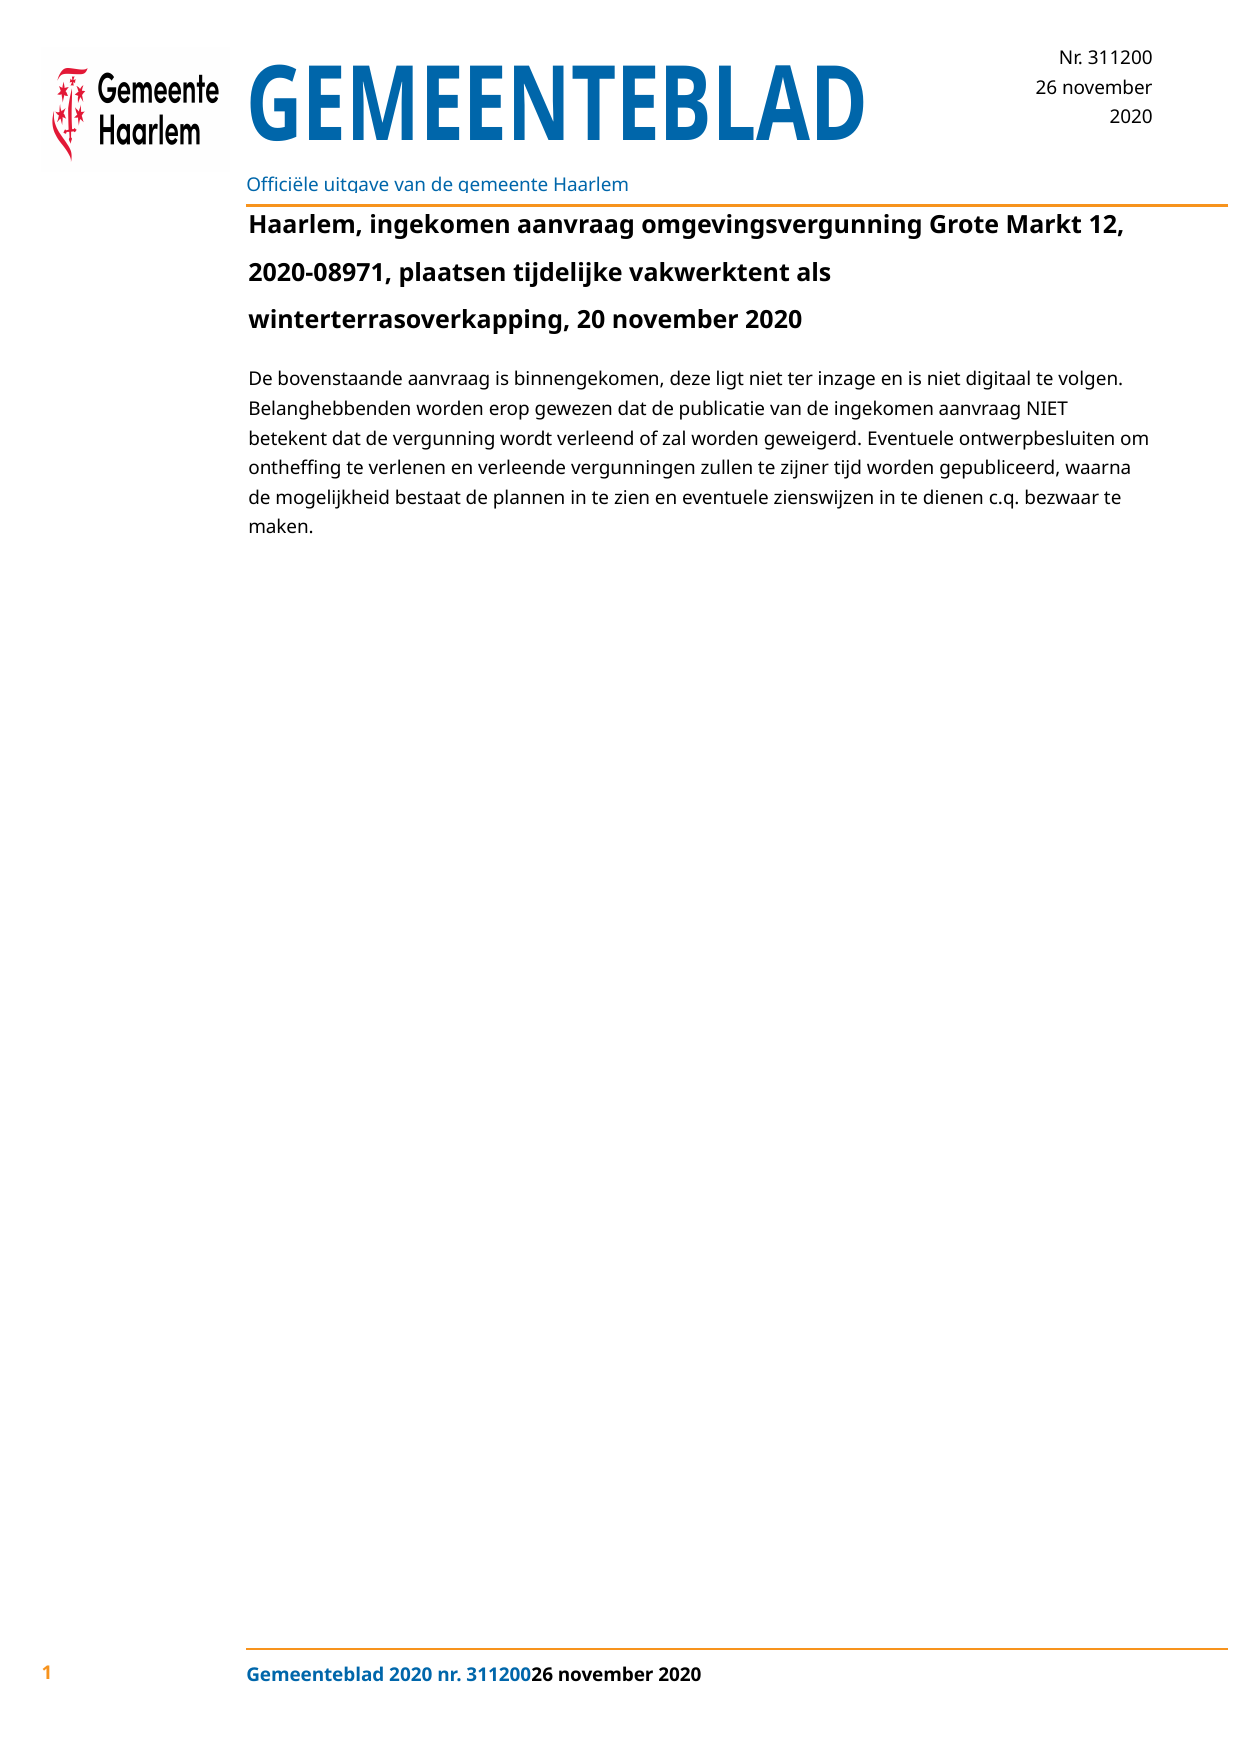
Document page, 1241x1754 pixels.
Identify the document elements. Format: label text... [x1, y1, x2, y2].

text De bovenstaande aanvraag is binnengekomen, deze ligt niet ter inzage en is niet digitaal te volgen. Belanghebbenden worden erop gewezen dat de publicatie van de ingekomen aanvraag NIET betekent dat de vergunning wordt verleend of zal worden geweigerd. Eventuele ontwerpbesluiten om ontheffing te verlenen en verleende vergunningen zullen te zijner tijd worden gepubliceerd, waarna de mogelijkheid bestaat de plannen in te zien en eventuele zienswijzen in te dienen c.q. bezwaar te maken. [248, 366, 1152, 539]
text Haarlem, ingekomen aanvraag omgevingsvergunning Grote Markt 12, 2020-08971, plaatsen tijdelijke vakwerktent als winterterrasoverkapping, 20 november 2020 [248, 207, 1152, 336]
picture [41, 47, 231, 172]
